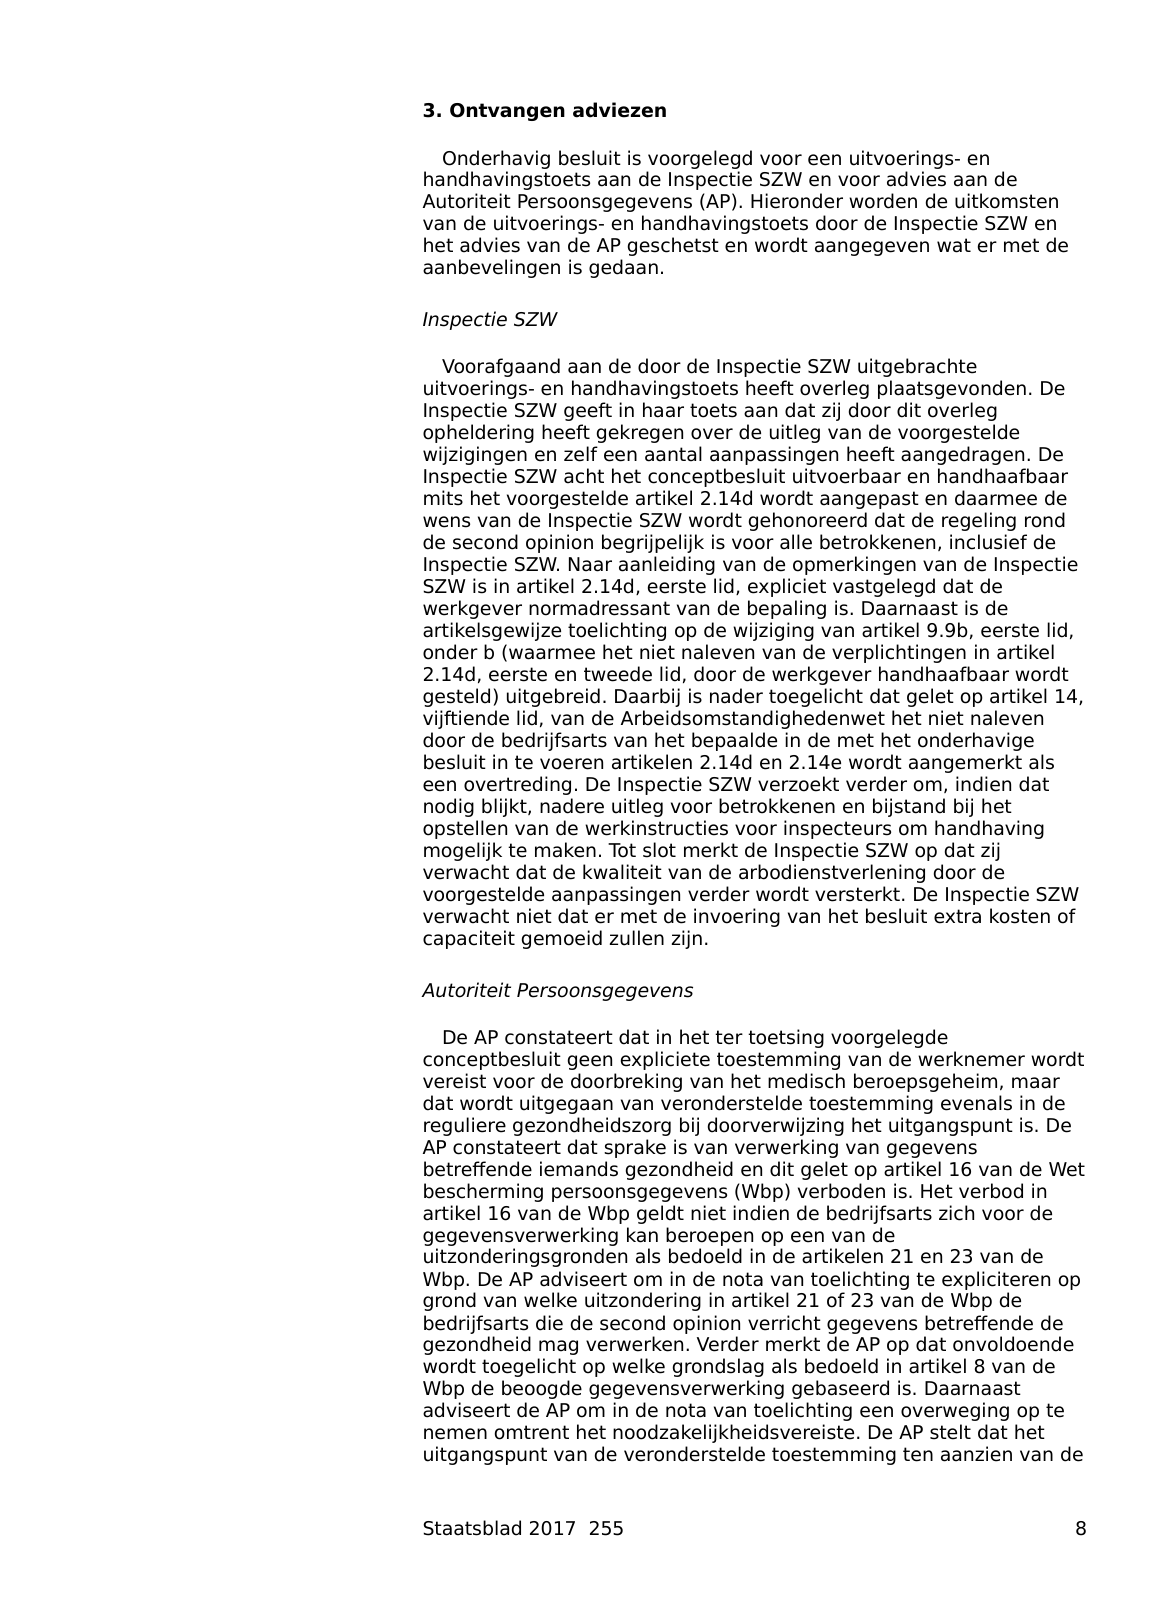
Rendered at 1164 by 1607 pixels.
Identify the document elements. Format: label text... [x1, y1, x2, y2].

text Onderhavig besluit is voorgelegd voor een uitvoerings- en handhavingstoets aan de Inspectie SZW en voor advies aan de Autoriteit Persoonsgegevens (AP). Hieronder worden de uitkomsten van de uitvoerings- en handhavingstoets door de Inspectie SZW en het advies van de AP geschetst en wordt aangegeven wat er met de aanbevelingen is gedaan. [422, 147, 1087, 279]
text Voorafgaand aan de door de Inspectie SZW uitgebrachte uitvoerings- en handhavingstoets heeft overleg plaatsgevonden. De Inspectie SZW geeft in haar toets aan dat zij door dit overleg opheldering heeft gekregen over de uitleg van de voorgestelde wijzigingen en zelf een aantal aanpassingen heeft aangedragen. De Inspectie SZW acht het conceptbesluit uitvoerbaar en handhaafbaar mits het voorgestelde artikel 2.14d wordt aangepast en daarmee de wens van de Inspectie SZW wordt gehonoreerd dat de regeling rond de second opinion begrijpelijk is voor alle betrokkenen, inclusief de Inspectie SZW. Naar aanleiding van de opmerkingen van de Inspectie SZW is in artikel 2.14d, eerste lid, expliciet vastgelegd dat de werkgever normadressant van de bepaling is. Daarnaast is de artikelsgewijze toelichting op de wijziging van artikel 9.9b, eerste lid, onder b (waarmee het niet naleven van de verplichtingen in artikel 2.14d, eerste en tweede lid, door de werkgever handhaafbaar wordt gesteld) uitgebreid. Daarbij is nader toegelicht dat gelet op artikel 14, vijftiende lid, van de Arbeidsomstandighedenwet het niet naleven door de bedrijfsarts van het bepaalde in de met het onderhavige besluit in te voeren artikelen 2.14d en 2.14e wordt aangemerkt als een overtreding. De Inspectie SZW verzoekt verder om, indien dat nodig blijkt, nadere uitleg voor betrokkenen en bijstand bij het opstellen van de werkinstructies voor inspecteurs om handhaving mogelijk te maken. Tot slot merkt de Inspectie SZW op dat zij verwacht dat de kwaliteit van de arbodienstverlening door de voorgestelde aanpassingen verder wordt versterkt. De Inspectie SZW verwacht niet dat er met de invoering van het besluit extra kosten of capaciteit gemoeid zullen zijn. [422, 356, 1087, 950]
subtitle 3. Ontvangen adviezen [422, 100, 1087, 122]
subtitle Autoriteit Persoonsgegevens [422, 980, 1087, 1002]
subtitle Inspectie SZW [422, 309, 1087, 331]
text De AP constateert dat in het ter toetsing voorgelegde conceptbesluit geen expliciete toestemming van de werknemer wordt vereist voor de doorbreking van het medisch beroepsgeheim, maar dat wordt uitgegaan van veronderstelde toestemming evenals in de reguliere gezondheidszorg bij doorverwijzing het uitgangspunt is. De AP constateert dat sprake is van verwerking van gegevens betreffende iemands gezondheid en dit gelet op artikel 16 van de Wet bescherming persoonsgegevens (Wbp) verboden is. Het verbod in artikel 16 van de Wbp geldt niet indien de bedrijfsarts zich voor de gegevensverwerking kan beroepen op een van de uitzonderingsgronden als bedoeld in de artikelen 21 en 23 van de Wbp. De AP adviseert om in de nota van toelichting te expliciteren op grond van welke uitzondering in artikel 21 of 23 van de Wbp de bedrijfsarts die de second opinion verricht gegevens betreffende de gezondheid mag verwerken. Verder merkt de AP op dat onvoldoende wordt toegelicht op welke grondslag als bedoeld in artikel 8 van de Wbp de beoogde gegevensverwerking gebaseerd is. Daarnaast adviseert de AP om in de nota van toelichting een overweging op te nemen omtrent het noodzakelijkheidsvereiste. De AP stelt dat het uitgangspunt van de veronderstelde toestemming ten aanzien van de [422, 1027, 1087, 1466]
